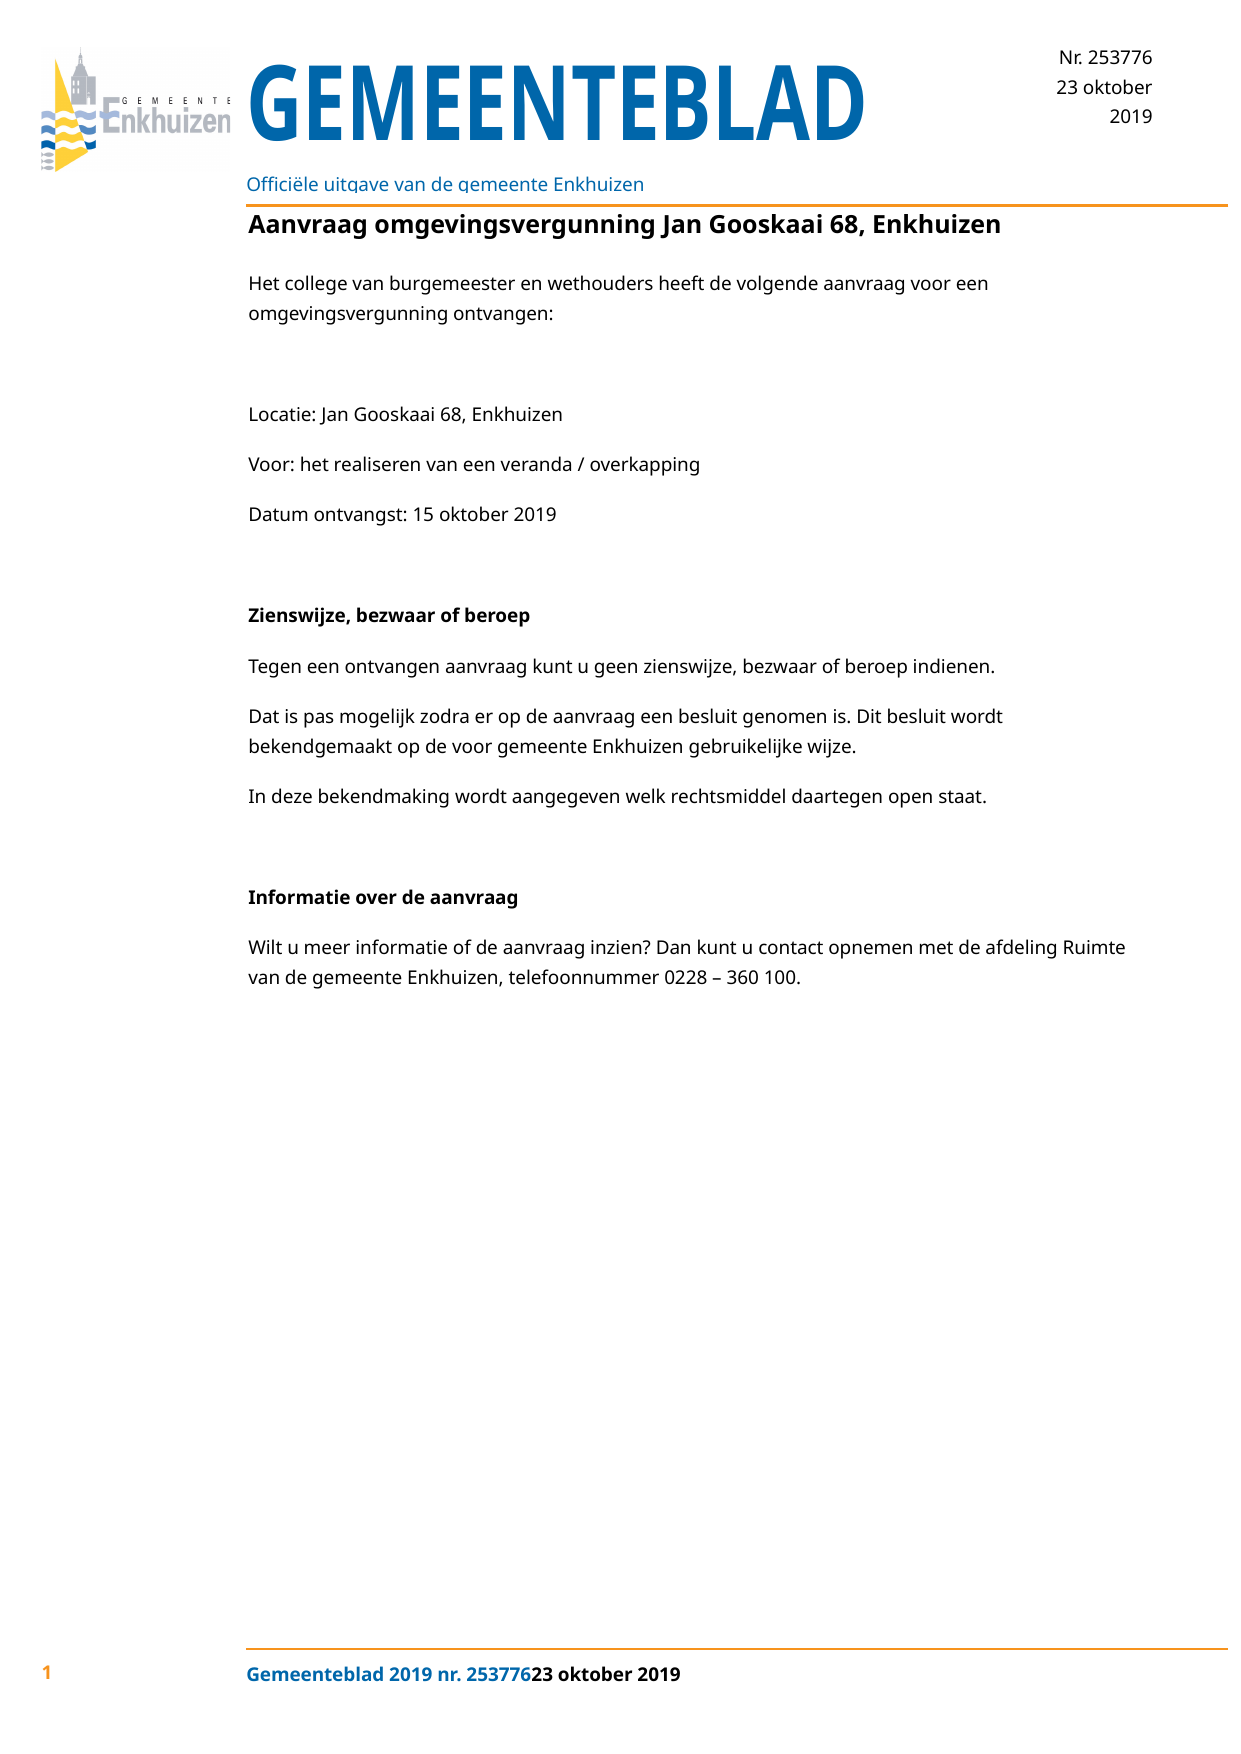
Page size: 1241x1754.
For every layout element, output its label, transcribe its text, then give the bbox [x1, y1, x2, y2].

text Locatie: Jan Gooskaai 68, Enkhuizen [248, 401, 1152, 426]
text Wilt u meer informatie of de aanvraag inzien? Dan kunt u contact opnemen met de afdeling Ruimte van de gemeente Enkhuizen, telefoonnummer 0228 – 360 100. [248, 934, 1152, 990]
text Tegen een ontvangen aanvraag kunt u geen zienswijze, bezwaar of beroep indienen. [248, 653, 1152, 678]
picture [41, 47, 231, 172]
text Zienswijze, bezwaar of beroep [248, 602, 1152, 628]
text Datum ontvangst: 15 oktober 2019 [248, 502, 1152, 527]
text Informatie over de aanvraag [248, 884, 1152, 910]
text In deze bekendmaking wordt aangegeven welk rechtsmiddel daartegen open staat. [248, 783, 1152, 809]
text Dat is pas mogelijk zodra er op de aanvraag een besluit genomen is. Dit besluit wordt bekendgemaakt op de voor gemeente Enkhuizen gebruikelijke wijze. [248, 703, 1152, 758]
text Aanvraag omgevingsvergunning Jan Gooskaai 68, Enkhuizen [248, 207, 1152, 241]
text Voor: het realiseren van een veranda / overkapping [248, 451, 1152, 477]
text Het college van burgemeester en wethouders heeft de volgende aanvraag voor een omgevingsvergunning ontvangen: [248, 270, 1152, 326]
